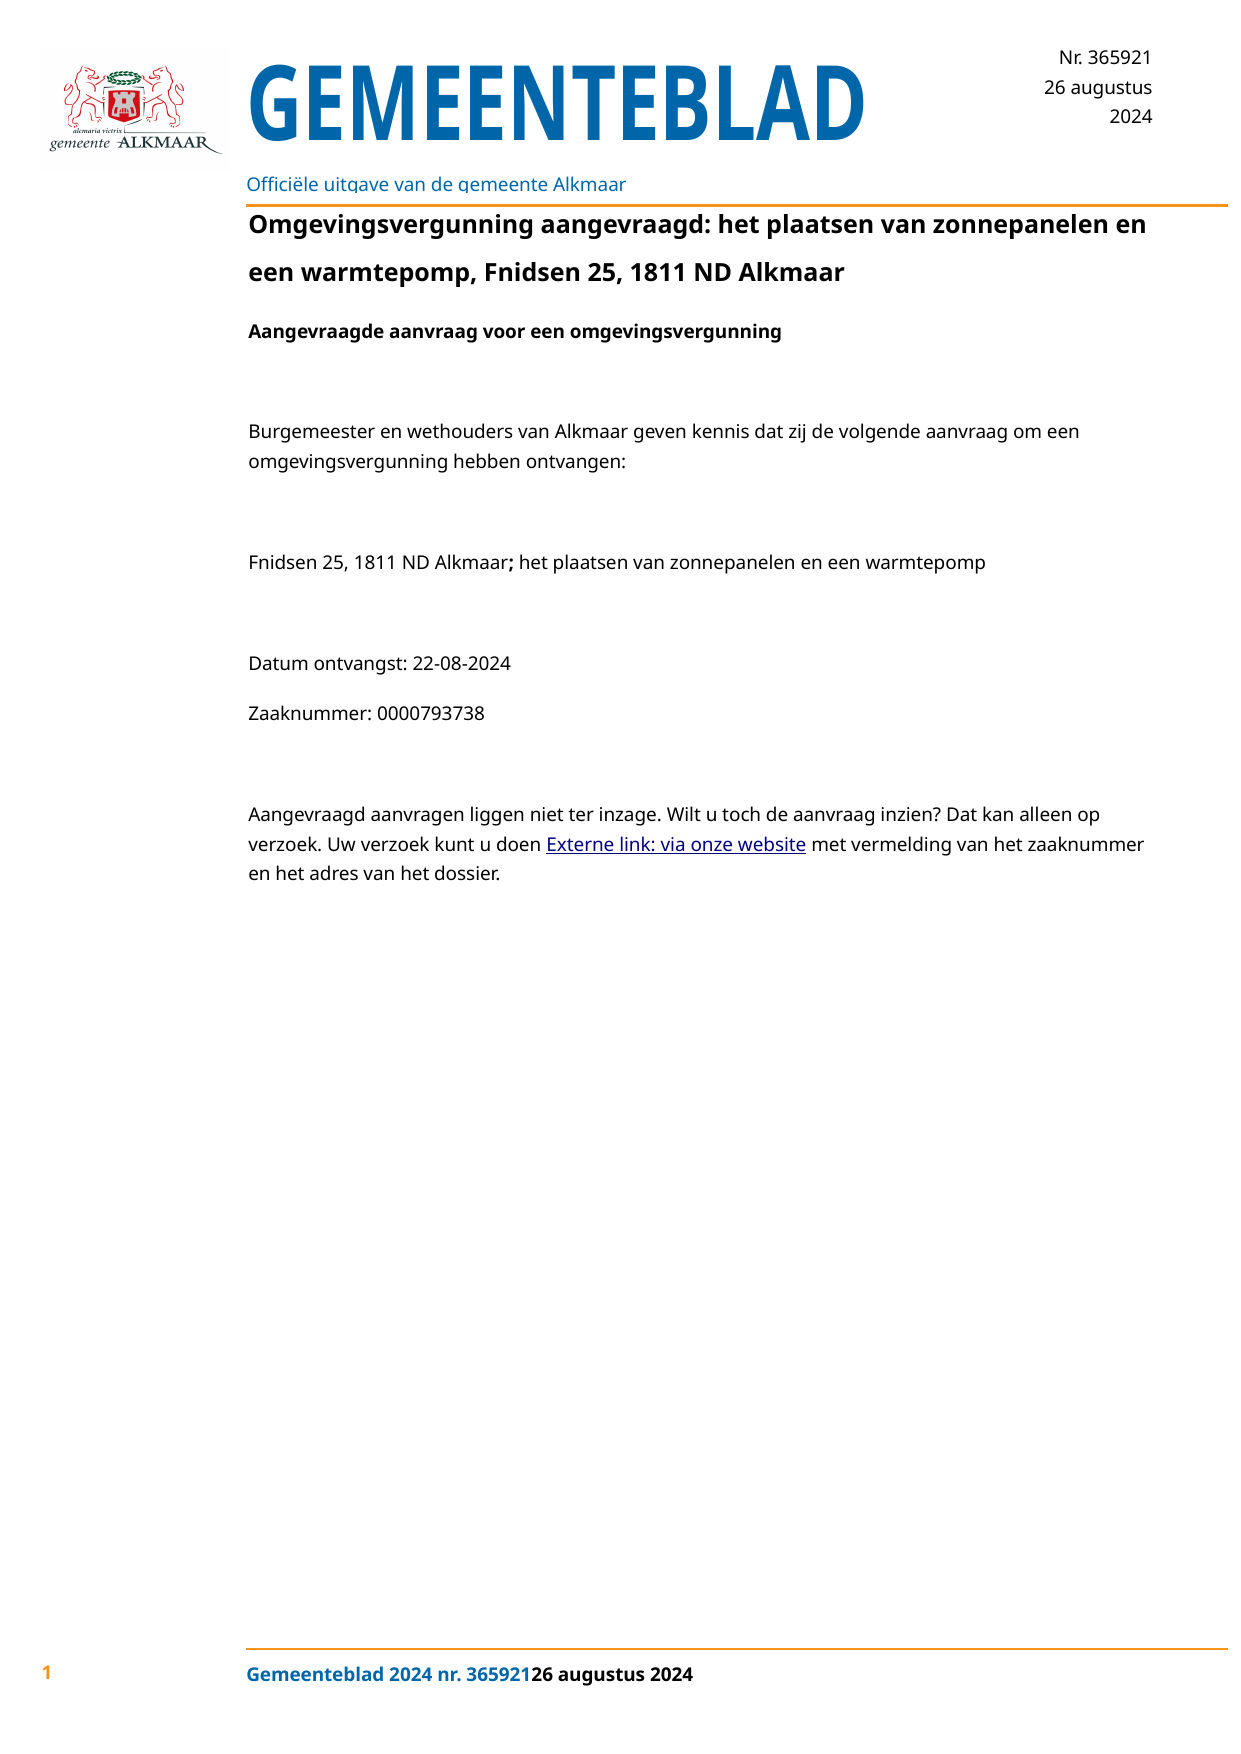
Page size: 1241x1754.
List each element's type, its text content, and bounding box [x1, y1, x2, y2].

text Fnidsen 25, 1811 ND Alkmaar; het plaatsen van zonnepanelen en een warmtepomp [248, 549, 1152, 575]
text Burgemeester en wethouders van Alkmaar geven kennis dat zij de volgende aanvraag om een omgevingsvergunning hebben ontvangen: [248, 419, 1152, 474]
text Zaaknummer: 0000793738 [248, 700, 1152, 726]
text Omgevingsvergunning aangevraagd: het plaatsen van zonnepanelen en een warmtepomp, Fnidsen 25, 1811 ND Alkmaar [248, 207, 1152, 288]
text Aangevraagd aanvragen liggen niet ter inzage. Wilt u toch de aanvraag inzien? Dat kan alleen op verzoek. Uw verzoek kunt u doen Externe link: via onze website met vermelding van het zaaknummer en het adres van het dossier. [248, 801, 1152, 886]
text Aangevraagde aanvraag voor een omgevingsvergunning [248, 318, 1152, 344]
picture [41, 47, 231, 172]
text Datum ontvangst: 22-08-2024 [248, 650, 1152, 676]
